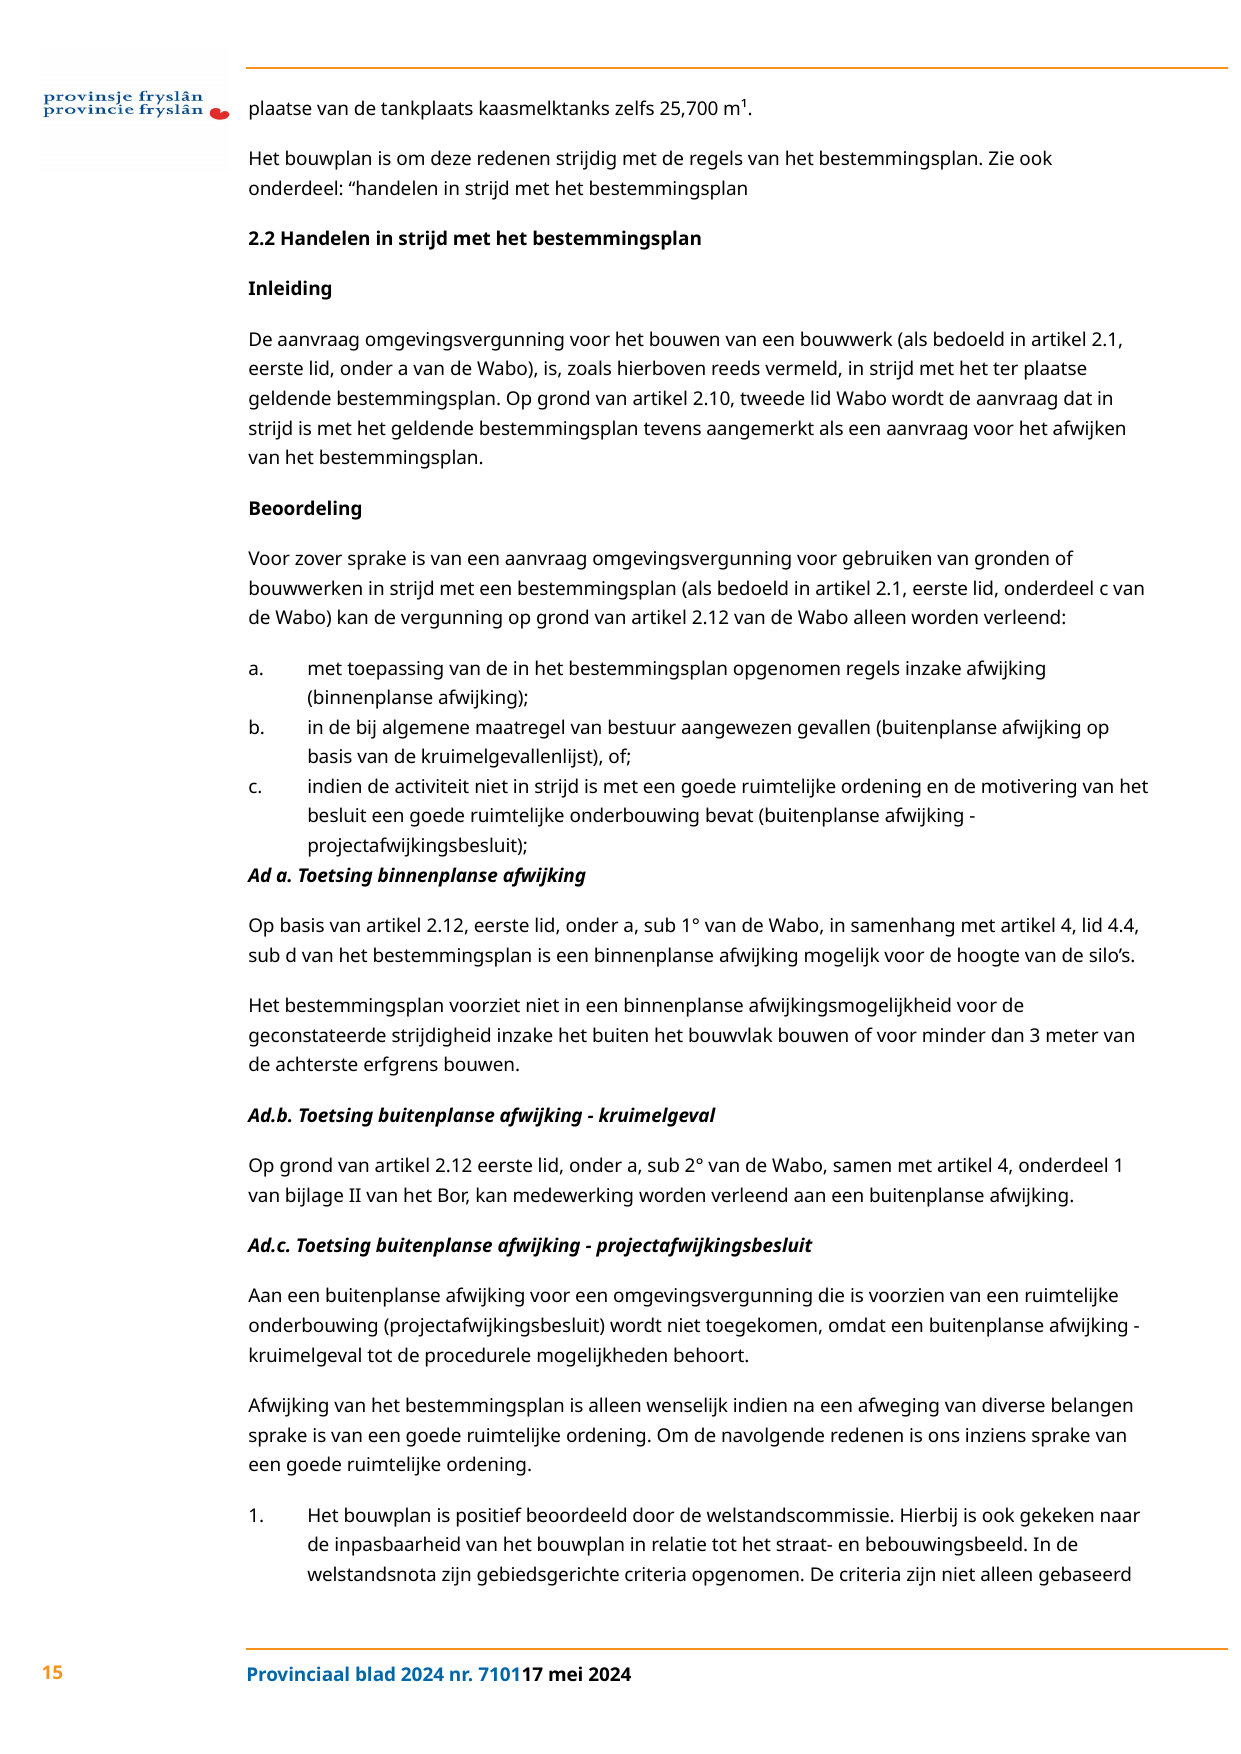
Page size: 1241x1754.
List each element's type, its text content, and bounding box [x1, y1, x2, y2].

text Aan een buitenplanse afwijking voor een omgevingsvergunning die is voorzien van een ruimtelijke onderbouwing (projectafwijkingsbesluit) wordt niet toegekomen, omdat een buitenplanse afwijking - kruimelgeval tot de procedurele mogelijkheden behoort. [248, 1283, 1152, 1368]
text Voor zover sprake is van een aanvraag omgevingsvergunning voor gebruiken van gronden of bouwwerken in strijd met een bestemmingsplan (als bedoeld in artikel 2.1, eerste lid, onderdeel c van de Wabo) kan de vergunning op grond van artikel 2.12 van de Wabo alleen worden verleend: [248, 545, 1152, 630]
text 2.2 Handelen in strijd met het bestemmingsplan [248, 225, 1152, 251]
text plaatse van de tankplaats kaasmelktanks zelfs 25,700 m¹. [248, 95, 1152, 121]
text Het bouwplan is om deze redenen strijdig met de regels van het bestemmingsplan. Zie ook onderdeel: “handelen in strijd met het bestemmingsplan [248, 145, 1152, 201]
text Op grond van artikel 2.12 eerste lid, onder a, sub 2° van de Wabo, samen met artikel 4, onderdeel 1 van bijlage II van het Bor, kan medewerking worden verleend aan een buitenplanse afwijking. [248, 1152, 1152, 1208]
text Afwijking van het bestemmingsplan is alleen wenselijk indien na een afweging van diverse belangen sprake is van een goede ruimtelijke ordening. Om de navolgende redenen is ons inziens sprake van een goede ruimtelijke ordening. [248, 1392, 1152, 1477]
text Inleiding [248, 276, 1152, 301]
picture [41, 47, 231, 172]
text Ad.c. Toetsing buitenplanse afwijking - projectafwijkingsbesluit [248, 1232, 1152, 1258]
text Ad.b. Toetsing buitenplanse afwijking - kruimelgeval [248, 1102, 1152, 1128]
list Het bouwplan is positief beoordeeld door de welstandscommissie. Hierbij is ook gekeken naar de inpasbaarheid van het bouwplan in relatie tot het straat- en bebouwingsbeeld. In de welstandsnota zijn gebiedsgerichte criteria opgenomen. De criteria zijn niet alleen gebaseerd [248, 1502, 1152, 1587]
text Ad a. Toetsing binnenplanse afwijking [248, 862, 1152, 888]
text De aanvraag omgevingsvergunning voor het bouwen van een bouwwerk (als bedoeld in artikel 2.1, eerste lid, onder a van de Wabo), is, zoals hierboven reeds vermeld, in strijd met het ter plaatse geldende bestemmingsplan. Op grond van artikel 2.10, tweede lid Wabo wordt de aanvraag dat in strijd is met het geldende bestemmingsplan tevens aangemerkt als een aanvraag voor het afwijken van het bestemmingsplan. [248, 326, 1152, 470]
text Op basis van artikel 2.12, eerste lid, onder a, sub 1° van de Wabo, in samenhang met artikel 4, lid 4.4, sub d van het bestemmingsplan is een binnenplanse afwijking mogelijk voor de hoogte van de silo’s. [248, 912, 1152, 968]
list indien de activiteit niet in strijd is met een goede ruimtelijke ordening en de motivering van het besluit een goede ruimtelijke onderbouwing bevat (buitenplanse afwijking - projectafwijkingsbesluit); [248, 773, 1152, 858]
list in de bij algemene maatregel van bestuur aangewezen gevallen (buitenplanse afwijking op basis van de kruimelgevallenlijst), of; [248, 714, 1152, 769]
text Het bestemmingsplan voorziet niet in een binnenplanse afwijkingsmogelijkheid voor de geconstateerde strijdigheid inzake het buiten het bouwvlak bouwen of voor minder dan 3 meter van de achterste erfgrens bouwen. [248, 992, 1152, 1077]
list met toepassing van de in het bestemmingsplan opgenomen regels inzake afwijking (binnenplanse afwijking); [248, 655, 1152, 710]
text Beoordeling [248, 495, 1152, 521]
